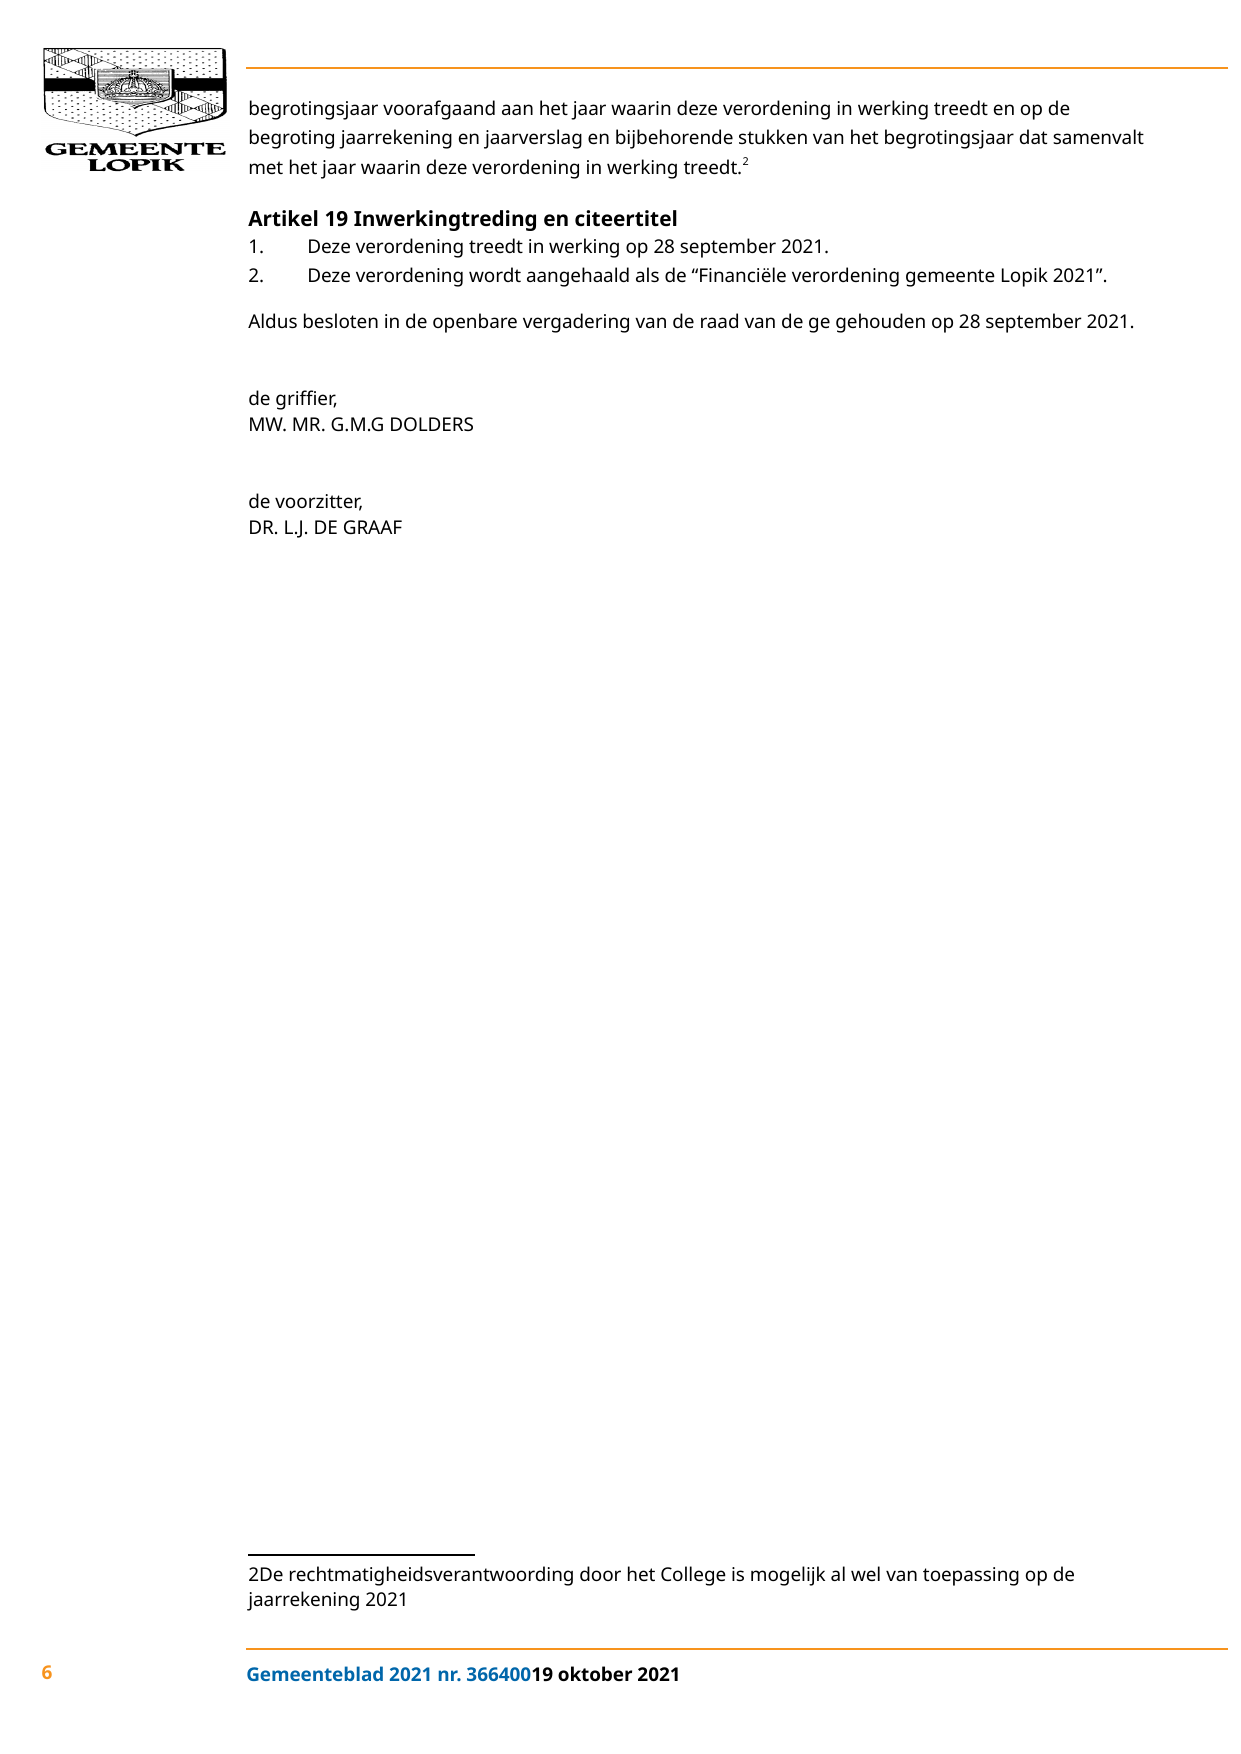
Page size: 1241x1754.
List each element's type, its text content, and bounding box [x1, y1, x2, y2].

text de griffier, [248, 385, 1152, 411]
list Deze verordening treedt in werking op 28 september 2021. [248, 233, 1152, 258]
list Deze verordening wordt aangehaald als de “Financiële verordening gemeente Lopik 2021”. [248, 262, 1152, 288]
text De rechtmatigheidsverantwoording door het College is mogelijk al wel van toepassing op de jaarrekening 2021 [248, 1561, 1152, 1612]
text Artikel 19 Inwerkingtreding en citeertitel [248, 204, 1152, 233]
text begrotingsjaar voorafgaand aan het jaar waarin deze verordening in werking treedt en op de begroting jaarrekening en jaarverslag en bijbehorende stukken van het begrotingsjaar dat samenvalt met het jaar waarin deze verordening in werking treedt. [248, 95, 1152, 180]
text de voorzitter, [248, 488, 1152, 514]
text Aldus besloten in de openbare vergadering van de raad van de ge gehouden op 28 september 2021. [248, 308, 1152, 334]
text MW. MR. G.M.G DOLDERS [248, 411, 1152, 437]
text DR. L.J. DE GRAAF [248, 514, 1152, 539]
picture [41, 47, 231, 172]
